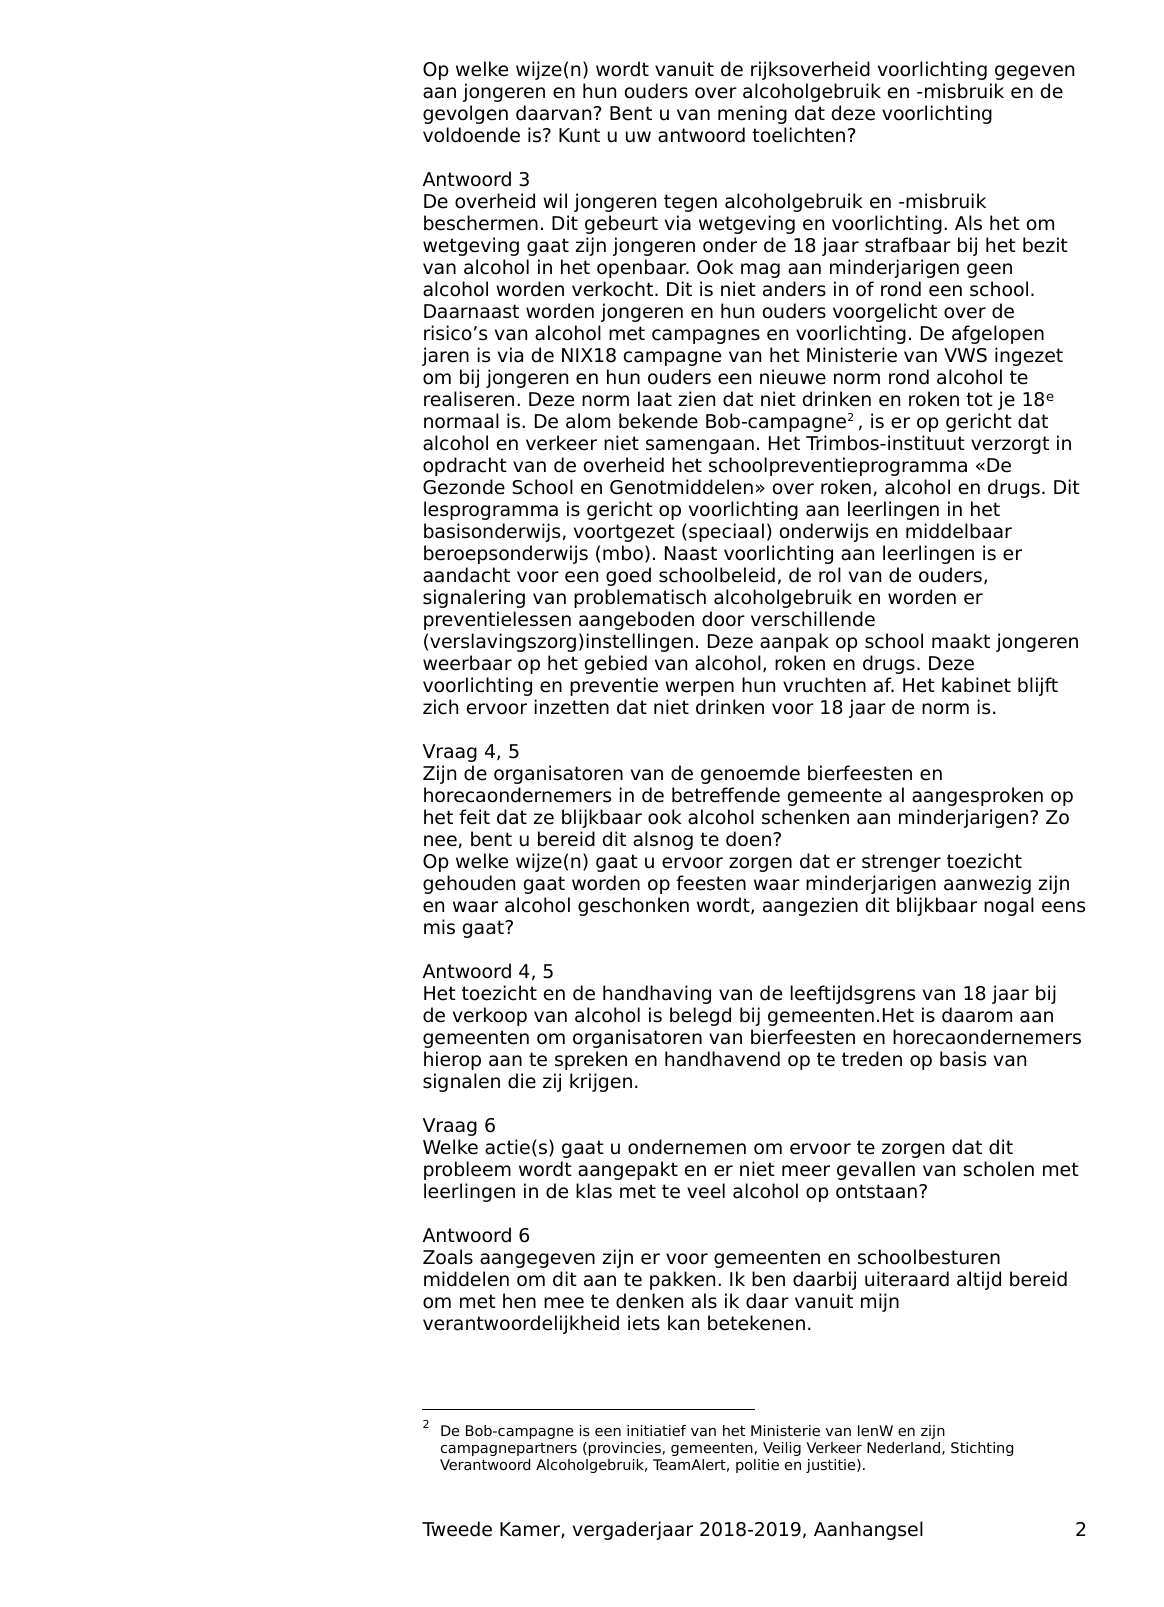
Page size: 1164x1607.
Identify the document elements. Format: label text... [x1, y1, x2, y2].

text Antwoord 6 [422, 1225, 1087, 1247]
text Antwoord 4, 5 [422, 961, 1087, 983]
text Het toezicht en de handhaving van de leeftijdsgrens van 18 jaar bij de verkoop van alcohol is belegd bij gemeenten.Het is daarom aan gemeenten om organisatoren van bierfeesten en horecaondernemers hierop aan te spreken en handhavend op te treden op basis van signalen die zij krijgen. [422, 983, 1087, 1093]
text Vraag 4, 5 [422, 741, 1087, 763]
text Welke actie(s) gaat u ondernemen om ervoor te zorgen dat dit probleem wordt aangepakt en er niet meer gevallen van scholen met leerlingen in de klas met te veel alcohol op ontstaan? [422, 1137, 1087, 1203]
text Antwoord 3 [422, 169, 1087, 191]
text De Bob-campagne is een initiatief van het Ministerie van IenW en zijn campagnepartners (provincies, gemeenten, Veilig Verkeer Nederland, Stichting Verantwoord Alcoholgebruik, TeamAlert, politie en justitie). [422, 1418, 1087, 1474]
text Op welke wijze(n) wordt vanuit de rijksoverheid voorlichting gegeven aan jongeren en hun ouders over alcoholgebruik en -misbruik en de gevolgen daarvan? Bent u van mening dat deze voorlichting voldoende is? Kunt u uw antwoord toelichten? [422, 59, 1087, 147]
text De overheid wil jongeren tegen alcoholgebruik en -misbruik beschermen. Dit gebeurt via wetgeving en voorlichting. Als het om wetgeving gaat zijn jongeren onder de 18 jaar strafbaar bij het bezit van alcohol in het openbaar. Ook mag aan minderjarigen geen alcohol worden verkocht. Dit is niet anders in of rond een school. Daarnaast worden jongeren en hun ouders voorgelicht over de risico’s van alcohol met campagnes en voorlichting. De afgelopen jaren is via de NIX18 campagne van het Ministerie van VWS ingezet om bij jongeren en hun ouders een nieuwe norm rond alcohol te realiseren. Deze norm laat zien dat niet drinken en roken tot je 18e normaal is. De alom bekende Bob-campagne, is er op gericht dat alcohol en verkeer niet samengaan. Het Trimbos-instituut verzorgt in opdracht van de overheid het schoolpreventieprogramma «De Gezonde School en Genotmiddelen» over roken, alcohol en drugs. Dit lesprogramma is gericht op voorlichting aan leerlingen in het basisonderwijs, voortgezet (speciaal) onderwijs en middelbaar beroepsonderwijs (mbo). Naast voorlichting aan leerlingen is er aandacht voor een goed schoolbeleid, de rol van de ouders, signalering van problematisch alcoholgebruik en worden er preventielessen aangeboden door verschillende (verslavingszorg)instellingen. Deze aanpak op school maakt jongeren weerbaar op het gebied van alcohol, roken en drugs. Deze voorlichting en preventie werpen hun vruchten af. Het kabinet blijft zich ervoor inzetten dat niet drinken voor 18 jaar de norm is. [422, 191, 1087, 719]
text Zoals aangegeven zijn er voor gemeenten en schoolbesturen middelen om dit aan te pakken. Ik ben daarbij uiteraard altijd bereid om met hen mee te denken als ik daar vanuit mijn verantwoordelijkheid iets kan betekenen. [422, 1247, 1087, 1335]
text Op welke wijze(n) gaat u ervoor zorgen dat er strenger toezicht gehouden gaat worden op feesten waar minderjarigen aanwezig zijn en waar alcohol geschonken wordt, aangezien dit blijkbaar nogal eens mis gaat? [422, 851, 1087, 939]
text Vraag 6 [422, 1115, 1087, 1137]
text Zijn de organisatoren van de genoemde bierfeesten en horecaondernemers in de betreffende gemeente al aangesproken op het feit dat ze blijkbaar ook alcohol schenken aan minderjarigen? Zo nee, bent u bereid dit alsnog te doen? [422, 763, 1087, 851]
